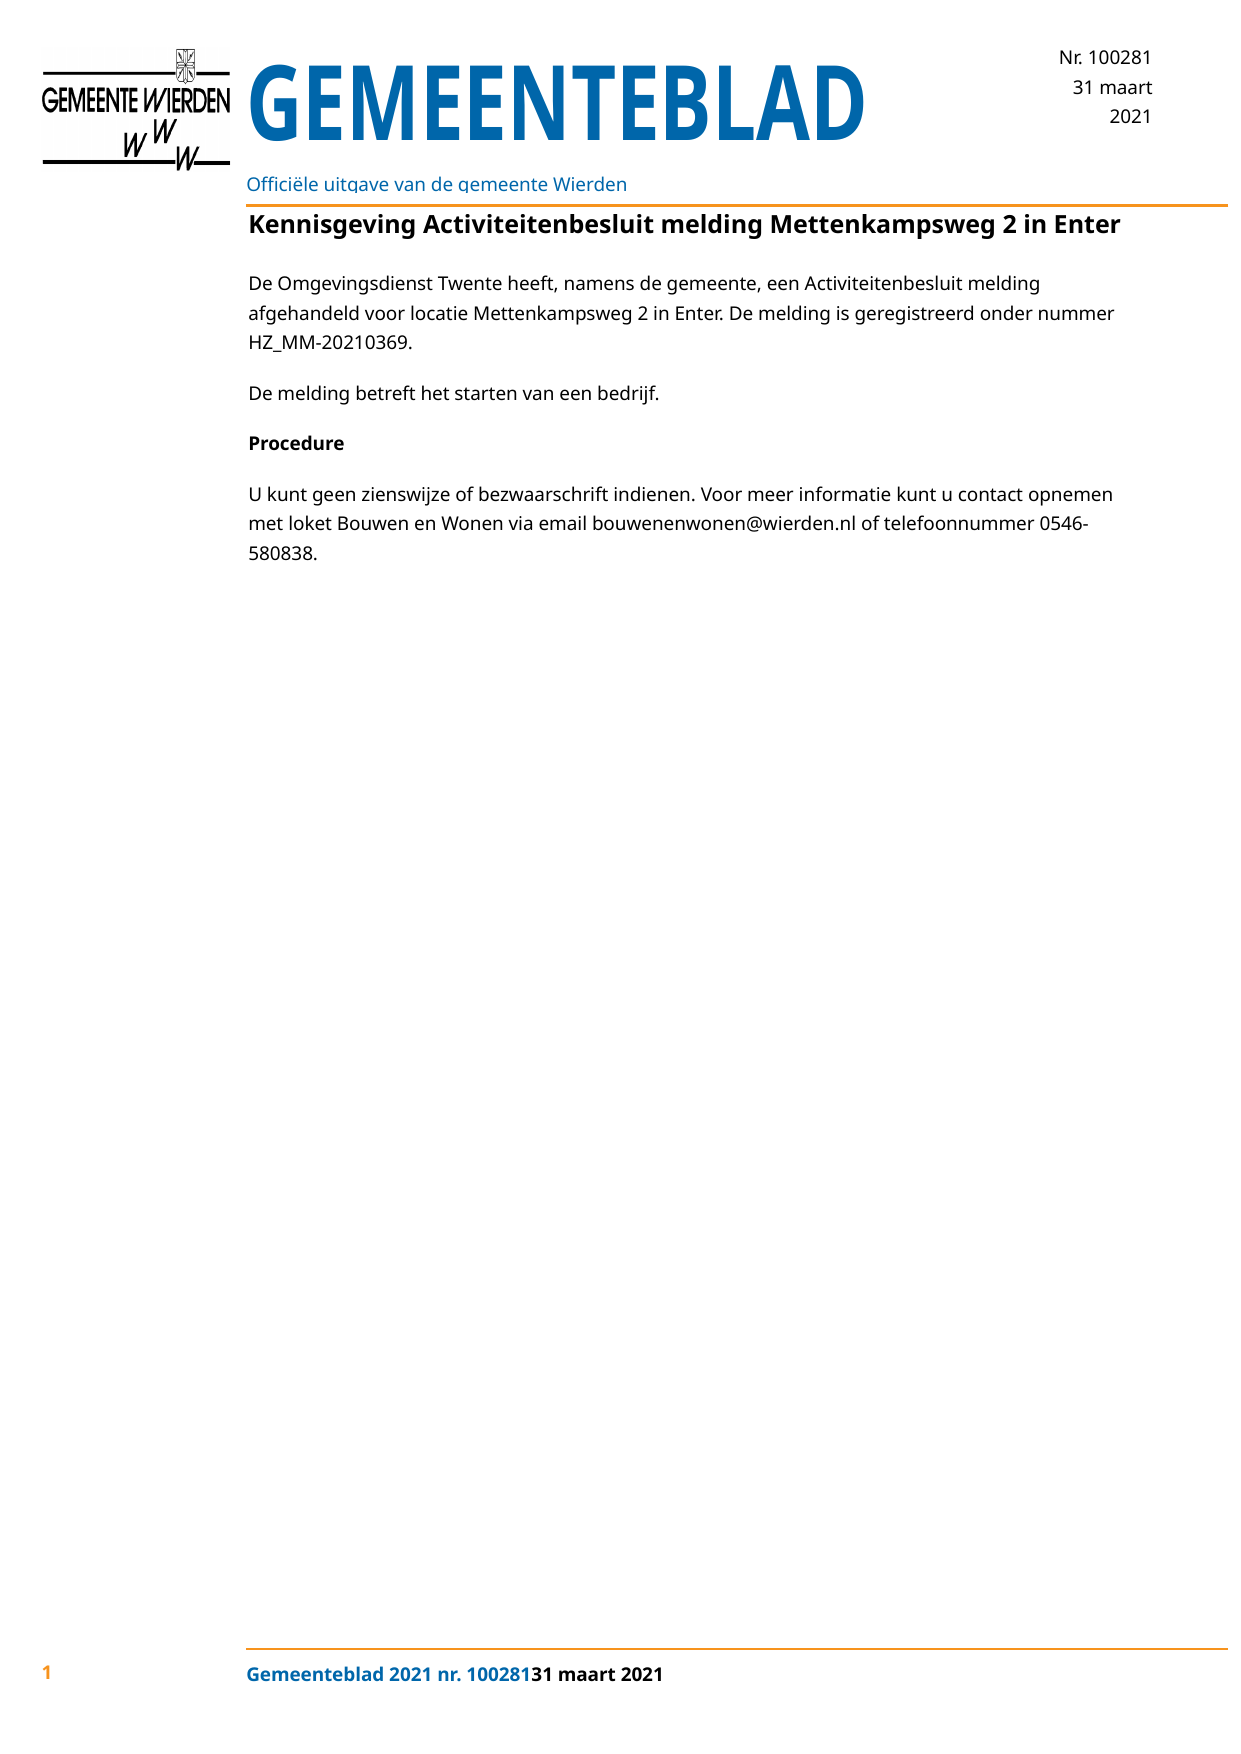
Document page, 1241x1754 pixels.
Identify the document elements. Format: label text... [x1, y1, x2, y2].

text De Omgevingsdienst Twente heeft, namens de gemeente, een Activiteitenbesluit melding afgehandeld voor locatie Mettenkampsweg 2 in Enter. De melding is geregistreerd onder nummer HZ_MM-20210369. [248, 270, 1152, 355]
text Procedure [248, 430, 1152, 456]
text Kennisgeving Activiteitenbesluit melding Mettenkampsweg 2 in Enter [248, 207, 1152, 241]
text De melding betreft het starten van een bedrijf. [248, 380, 1152, 406]
picture [41, 47, 231, 172]
text U kunt geen zienswijze of bezwaarschrift indienen. Voor meer informatie kunt u contact opnemen met loket Bouwen en Wonen via email bouwenenwonen@wierden.nl of telefoonnummer 0546-580838. [248, 481, 1152, 566]
